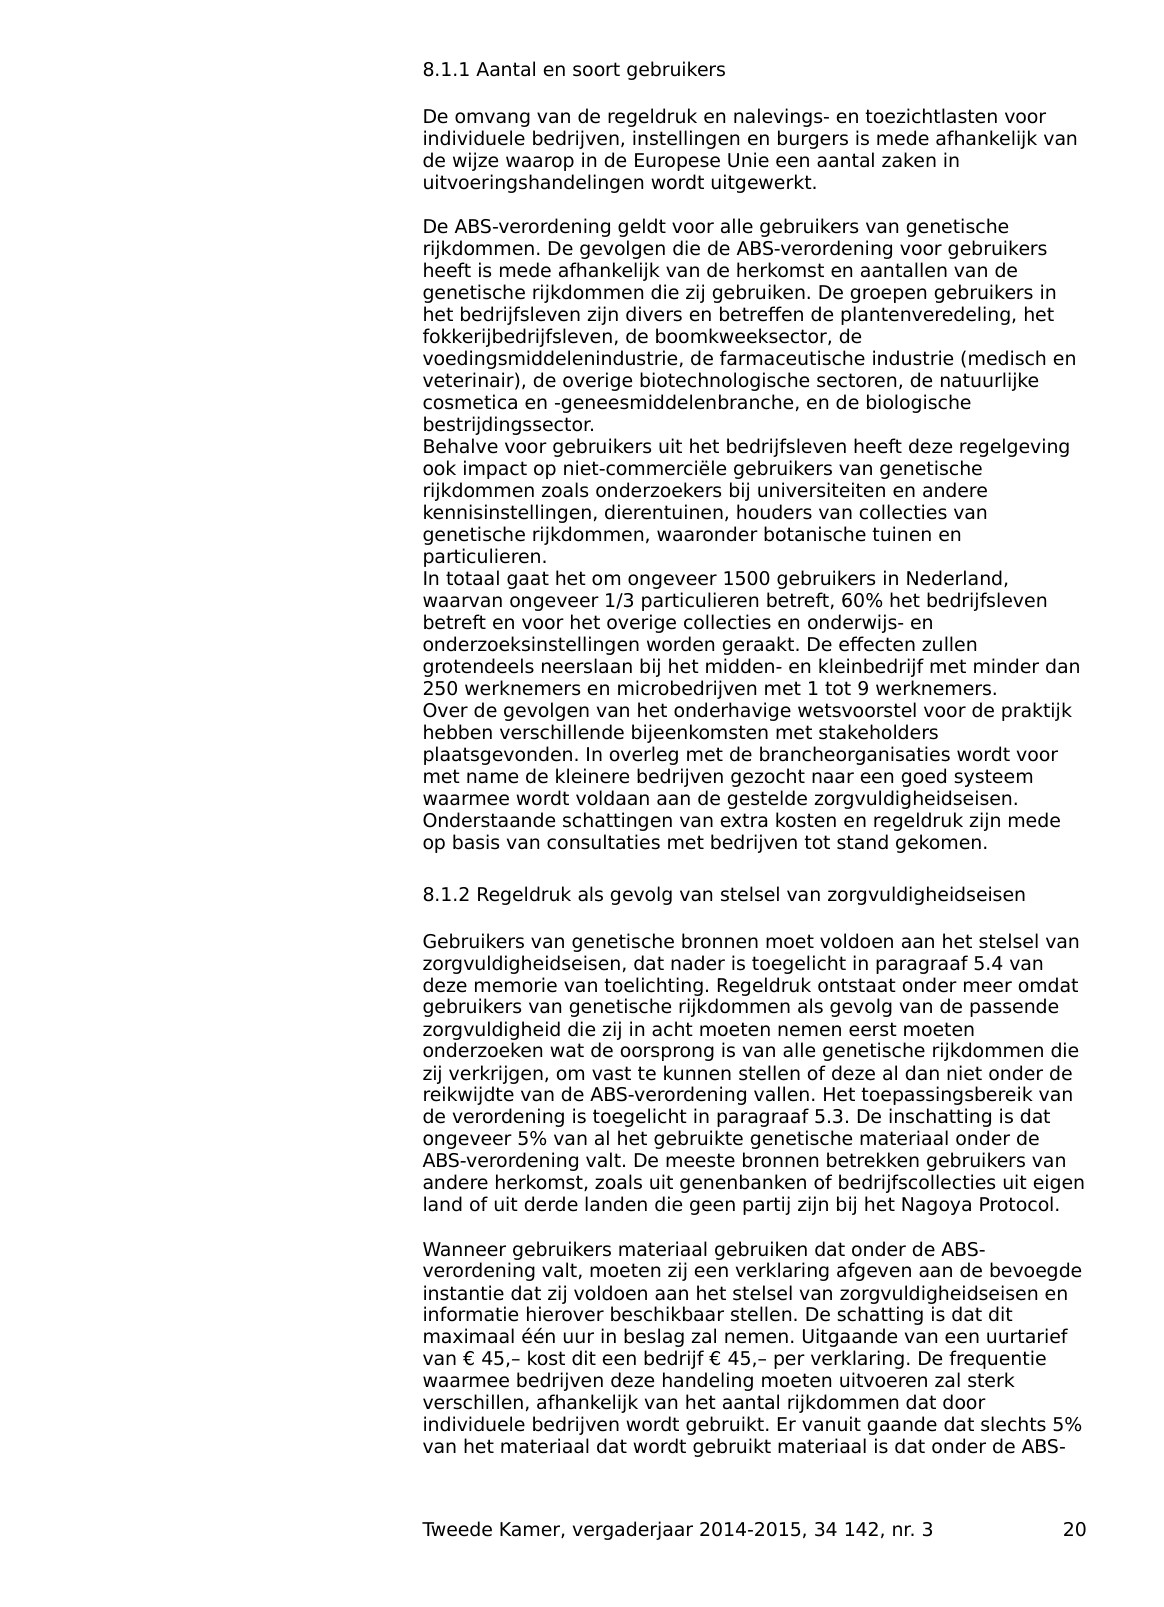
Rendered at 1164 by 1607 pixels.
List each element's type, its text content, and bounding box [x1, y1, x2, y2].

text Behalve voor gebruikers uit het bedrijfsleven heeft deze regelgeving ook impact op niet-commerciële gebruikers van genetische rijkdommen zoals onderzoekers bij universiteiten en andere kennisinstellingen, dierentuinen, houders van collecties van genetische rijkdommen, waaronder botanische tuinen en particulieren. [422, 436, 1087, 568]
text Gebruikers van genetische bronnen moet voldoen aan het stelsel van zorgvuldigheidseisen, dat nader is toegelicht in paragraaf 5.4 van deze memorie van toelichting. Regeldruk ontstaat onder meer omdat gebruikers van genetische rijkdommen als gevolg van de passende zorgvuldigheid die zij in acht moeten nemen eerst moeten onderzoeken wat de oorsprong is van alle genetische rijkdommen die zij verkrijgen, om vast te kunnen stellen of deze al dan niet onder de reikwijdte van de ABS-verordening vallen. Het toepassingsbereik van de verordening is toegelicht in paragraaf 5.3. De inschatting is dat ongeveer 5% van al het gebruikte genetische materiaal onder de ABS-verordening valt. De meeste bronnen betrekken gebruikers van andere herkomst, zoals uit genenbanken of bedrijfscollecties uit eigen land of uit derde landen die geen partij zijn bij het Nagoya Protocol. [422, 931, 1087, 1216]
text In totaal gaat het om ongeveer 1500 gebruikers in Nederland, waarvan ongeveer 1/3 particulieren betreft, 60% het bedrijfsleven betreft en voor het overige collecties en onderwijs- en onderzoeksinstellingen worden geraakt. De effecten zullen grotendeels neerslaan bij het midden- en kleinbedrijf met minder dan 250 werknemers en microbedrijven met 1 tot 9 werknemers. [422, 568, 1087, 700]
text Over de gevolgen van het onderhavige wetsvoorstel voor de praktijk hebben verschillende bijeenkomsten met stakeholders plaatsgevonden. In overleg met de brancheorganisaties wordt voor met name de kleinere bedrijven gezocht naar een goed systeem waarmee wordt voldaan aan de gestelde zorgvuldigheidseisen. Onderstaande schattingen van extra kosten en regeldruk zijn mede op basis van consultaties met bedrijven tot stand gekomen. [422, 700, 1087, 853]
subtitle 8.1.1 Aantal en soort gebruikers [422, 59, 1087, 81]
text De omvang van de regeldruk en nalevings- en toezichtlasten voor individuele bedrijven, instellingen en burgers is mede afhankelijk van de wijze waarop in de Europese Unie een aantal zaken in uitvoeringshandelingen wordt uitgewerkt. [422, 106, 1087, 194]
text Wanneer gebruikers materiaal gebruiken dat onder de ABS-verordening valt, moeten zij een verklaring afgeven aan de bevoegde instantie dat zij voldoen aan het stelsel van zorgvuldigheidseisen en informatie hierover beschikbaar stellen. De schatting is dat dit maximaal één uur in beslag zal nemen. Uitgaande van een uurtarief van € 45,– kost dit een bedrijf € 45,– per verklaring. De frequentie waarmee bedrijven deze handeling moeten uitvoeren zal sterk verschillen, afhankelijk van het aantal rijkdommen dat door individuele bedrijven wordt gebruikt. Er vanuit gaande dat slechts 5% van het materiaal dat wordt gebruikt materiaal is dat onder de ABS- [422, 1238, 1087, 1458]
subtitle 8.1.2 Regeldruk als gevolg van stelsel van zorgvuldigheidseisen [422, 883, 1087, 906]
text De ABS-verordening geldt voor alle gebruikers van genetische rijkdommen. De gevolgen die de ABS-verordening voor gebruikers heeft is mede afhankelijk van de herkomst en aantallen van de genetische rijkdommen die zij gebruiken. De groepen gebruikers in het bedrijfsleven zijn divers en betreffen de plantenveredeling, het fokkerijbedrijfsleven, de boomkweeksector, de voedingsmiddelenindustrie, de farmaceutische industrie (medisch en veterinair), de overige biotechnologische sectoren, de natuurlijke cosmetica en -geneesmiddelenbranche, en de biologische bestrijdingssector. [422, 216, 1087, 436]
